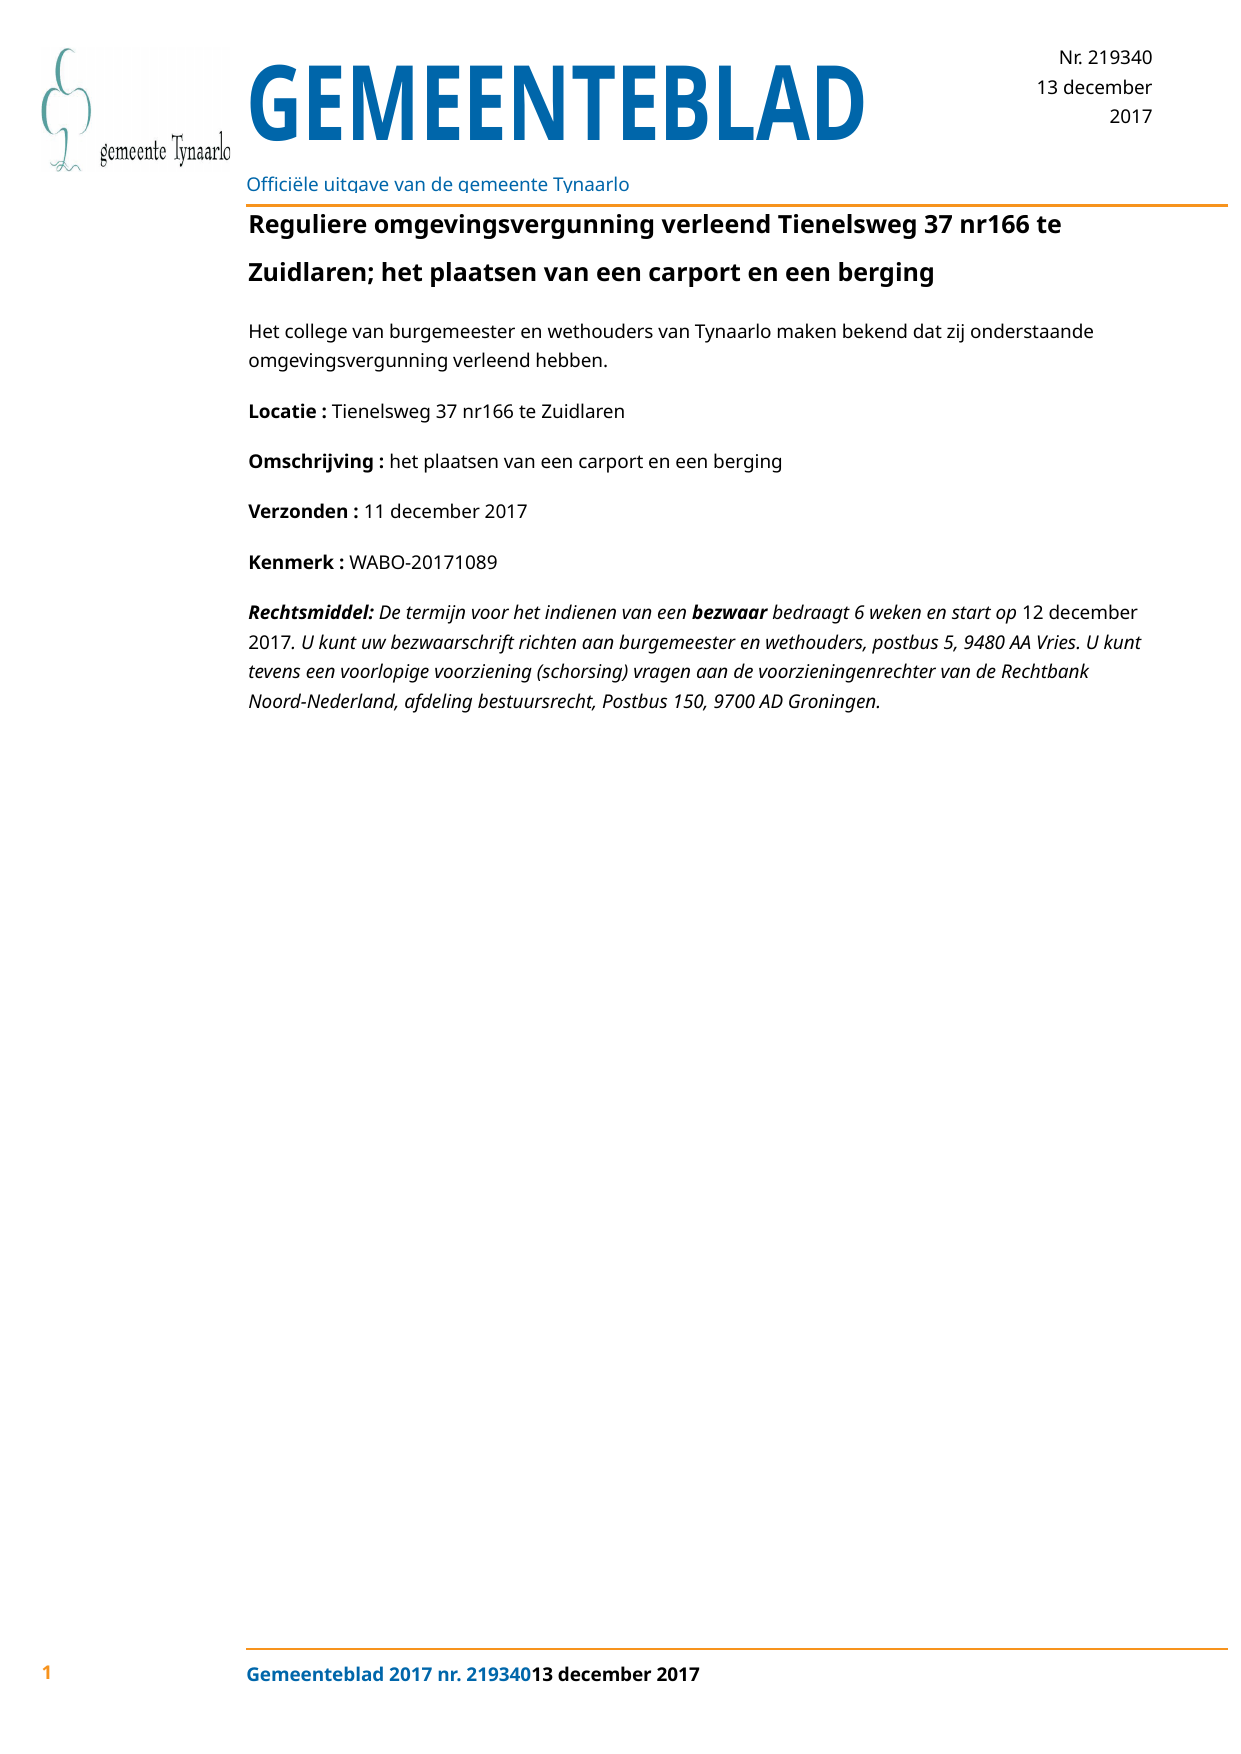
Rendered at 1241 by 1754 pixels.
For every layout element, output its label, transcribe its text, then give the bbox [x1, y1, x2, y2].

text Omschrijving : het plaatsen van een carport en een berging [248, 448, 1152, 474]
text Reguliere omgevingsvergunning verleend Tienelsweg 37 nr166 te Zuidlaren; het plaatsen van een carport en een berging [248, 207, 1152, 288]
picture [41, 47, 231, 172]
text Rechtsmiddel: De termijn voor het indienen van een bezwaar bedraagt 6 weken en start op 12 december 2017. U kunt uw bezwaarschrift richten aan burgemeester en wethouders, postbus 5, 9480 AA Vries. U kunt tevens een voorlopige voorziening (schorsing) vragen aan de voorzieningenrechter van de Rechtbank Noord-Nederland, afdeling bestuursrecht, Postbus 150, 9700 AD Groningen. [248, 599, 1152, 714]
text Verzonden : 11 december 2017 [248, 499, 1152, 524]
text Locatie : Tienelsweg 37 nr166 te Zuidlaren [248, 398, 1152, 424]
text Het college van burgemeester en wethouders van Tynaarlo maken bekend dat zij onderstaande omgevingsvergunning verleend hebben. [248, 318, 1152, 373]
text Kenmerk : WABO-20171089 [248, 549, 1152, 575]
